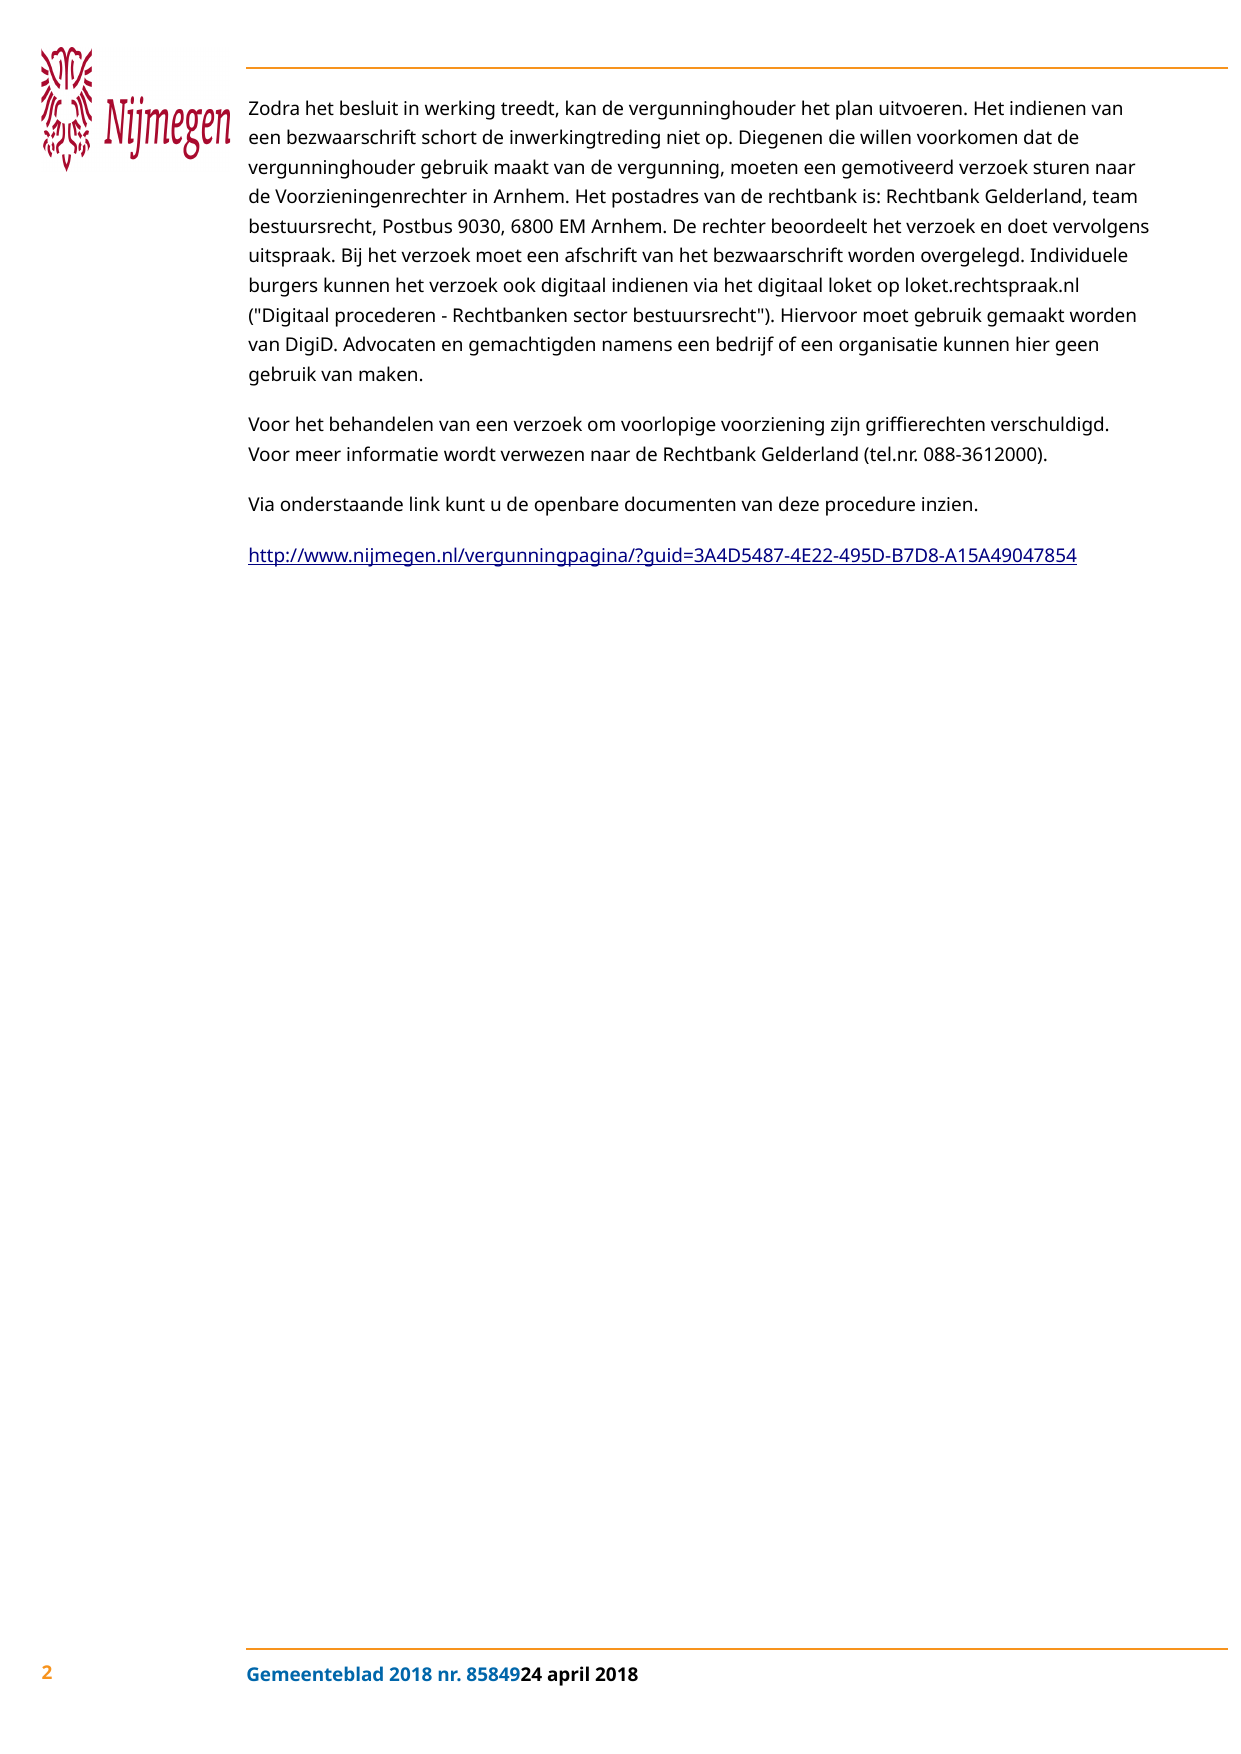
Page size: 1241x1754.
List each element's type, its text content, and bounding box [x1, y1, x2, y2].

text Voor het behandelen van een verzoek om voorlopige voorziening zijn griffierechten verschuldigd. Voor meer informatie wordt verwezen naar de Rechtbank Gelderland (tel.nr. 088-3612000). [248, 411, 1152, 467]
text http://www.nijmegen.nl/vergunningpagina/?guid=3A4D5487-4E22-495D-B7D8-A15A49047854 [248, 542, 1152, 568]
picture [41, 47, 231, 172]
text Via onderstaande link kunt u de openbare documenten van deze procedure inzien. [248, 491, 1152, 517]
text Zodra het besluit in werking treedt, kan de vergunninghouder het plan uitvoeren. Het indienen van een bezwaarschrift schort de inwerkingtreding niet op. Diegenen die willen voorkomen dat de vergunninghouder gebruik maakt van de vergunning, moeten een gemotiveerd verzoek sturen naar de Voorzieningenrechter in Arnhem. Het postadres van de rechtbank is: Rechtbank Gelderland, team bestuursrecht, Postbus 9030, 6800 EM Arnhem. De rechter beoordeelt het verzoek en doet vervolgens uitspraak. Bij het verzoek moet een afschrift van het bezwaarschrift worden overgelegd. Individuele burgers kunnen het verzoek ook digitaal indienen via het digitaal loket op loket.rechtspraak.nl ("Digitaal procederen - Rechtbanken sector bestuursrecht"). Hiervoor moet gebruik gemaakt worden van DigiD. Advocaten en gemachtigden namens een bedrijf of een organisatie kunnen hier geen gebruik van maken. [248, 95, 1152, 387]
